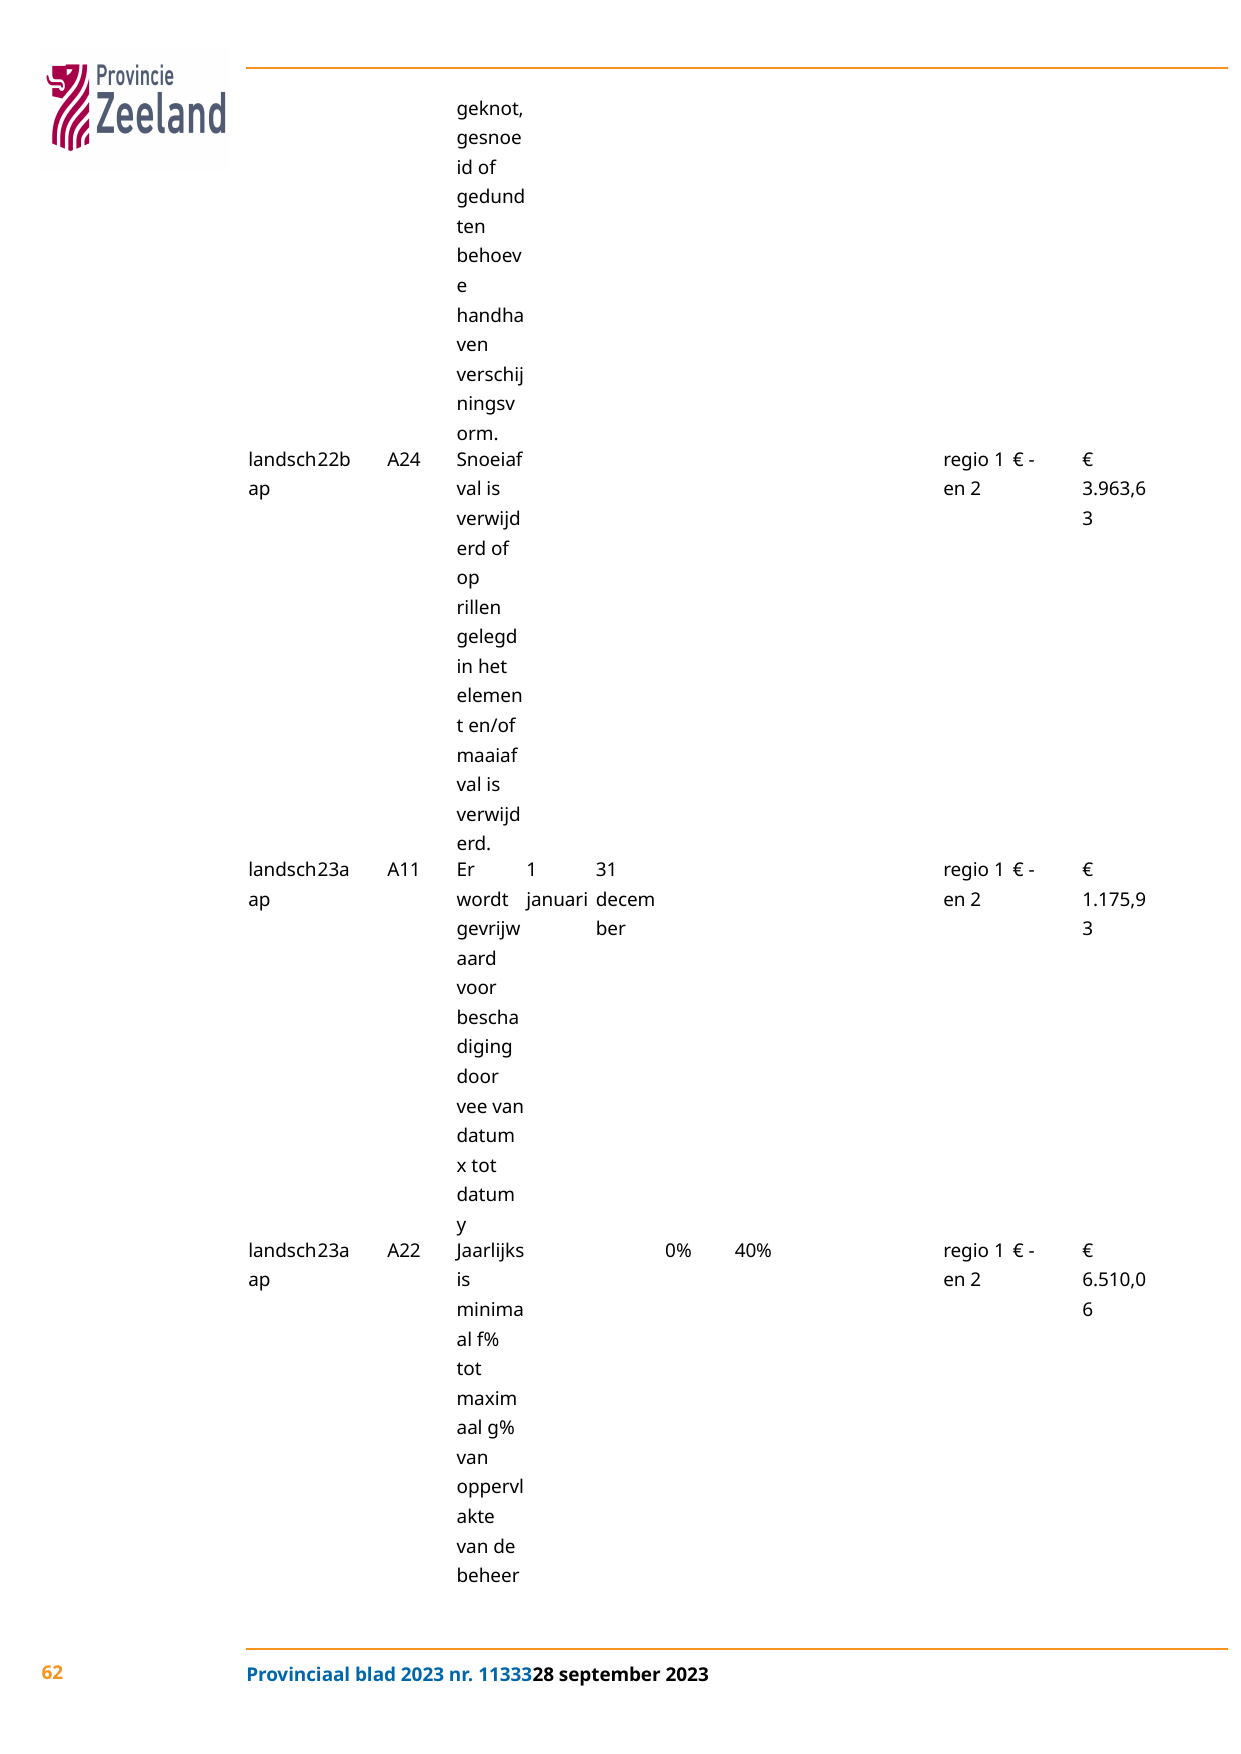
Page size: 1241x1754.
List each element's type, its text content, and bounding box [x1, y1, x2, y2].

table_cell Snoeiafval is verwijderd of op rillen gelegd in het element en/of maaiafval is verwijderd. [456, 446, 526, 856]
table_cell regio 1 en 2 [943, 446, 1013, 856]
table_cell [526, 1237, 596, 1588]
table_cell [735, 856, 804, 1237]
table_cell landschap [248, 446, 317, 856]
table_cell € - [1013, 856, 1082, 1237]
table_cell geknot, gesnoeid of gedund ten behoeve handhaven verschijningsvorm. [456, 95, 526, 446]
table_cell [804, 95, 873, 446]
table_cell [874, 856, 943, 1237]
picture [41, 47, 231, 172]
table_cell [665, 95, 734, 446]
table_cell Er wordt gevrijwaard voor beschadiging door vee van datum x tot datum y [456, 856, 526, 1237]
table_cell 31 december [596, 856, 665, 1237]
table_cell [596, 1237, 665, 1588]
table_cell [596, 446, 665, 856]
table_cell € 6.510,06 [1082, 1237, 1152, 1588]
table_cell [804, 446, 873, 856]
table_cell 40% [735, 1237, 804, 1588]
table_cell € 3.963,63 [1082, 446, 1152, 856]
table_cell 1 januari [526, 856, 596, 1237]
table_cell 22b [318, 446, 387, 856]
table_cell € - [1013, 1237, 1082, 1588]
table_cell 23a [318, 1237, 387, 1588]
table_cell [665, 856, 734, 1237]
table_cell regio 1 en 2 [943, 1237, 1013, 1588]
table_cell 23a [318, 856, 387, 1237]
table_cell [1082, 95, 1152, 446]
table_cell Jaarlijks is minimaal f% tot maximaal g% van oppervlakte van de beheer [456, 1237, 526, 1588]
table_cell [735, 95, 804, 446]
table_cell [665, 446, 734, 856]
table_cell [596, 95, 665, 446]
table_cell [387, 95, 456, 446]
table_cell [526, 446, 596, 856]
table_cell landschap [248, 1237, 317, 1588]
table_cell [248, 95, 317, 446]
table_cell landschap [248, 856, 317, 1237]
table_cell € 1.175,93 [1082, 856, 1152, 1237]
table_cell € - [1013, 446, 1082, 856]
table_cell [874, 95, 943, 446]
table_cell regio 1 en 2 [943, 856, 1013, 1237]
table_cell A11 [387, 856, 456, 1237]
table_cell 0% [665, 1237, 734, 1588]
table_cell [318, 95, 387, 446]
table_cell A24 [387, 446, 456, 856]
table_cell [735, 446, 804, 856]
table_cell A22 [387, 1237, 456, 1588]
table_cell [804, 1237, 873, 1588]
table_cell [1013, 95, 1082, 446]
table_cell [526, 95, 596, 446]
table_cell [943, 95, 1013, 446]
table_cell [874, 1237, 943, 1588]
table_cell [804, 856, 873, 1237]
table_cell [874, 446, 943, 856]
